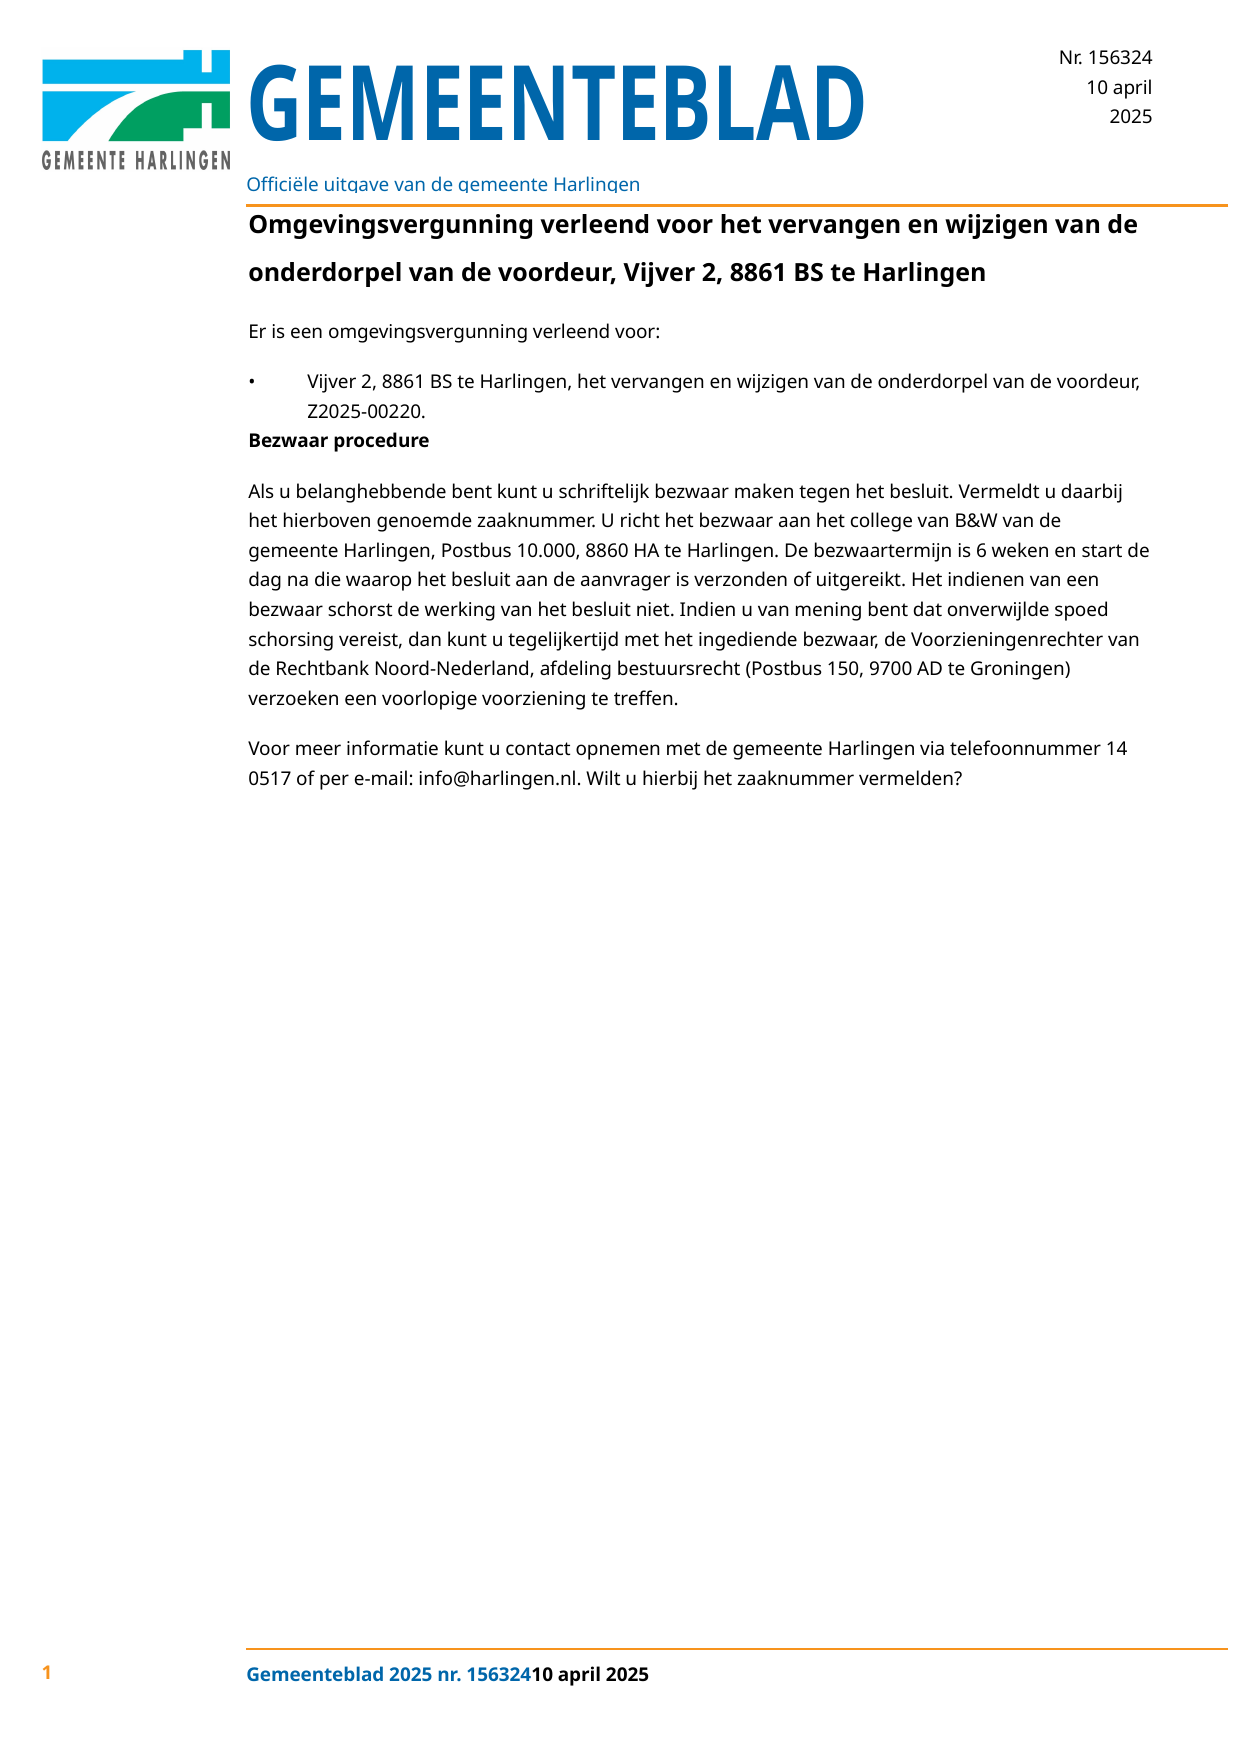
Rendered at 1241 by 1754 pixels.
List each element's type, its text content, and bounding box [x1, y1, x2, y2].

text Omgevingsvergunning verleend voor het vervangen en wijzigen van de onderdorpel van de voordeur, Vijver 2, 8861 BS te Harlingen [248, 207, 1152, 288]
text Als u belanghebbende bent kunt u schriftelijk bezwaar maken tegen het besluit. Vermeldt u daarbij het hierboven genoemde zaaknummer. U richt het bezwaar aan het college van B&W van de gemeente Harlingen, Postbus 10.000, 8860 HA te Harlingen. De bezwaartermijn is 6 weken en start de dag na die waarop het besluit aan de aanvrager is verzonden of uitgereikt. Het indienen van een bezwaar schorst de werking van het besluit niet. Indien u van mening bent dat onverwijlde spoed schorsing vereist, dan kunt u tegelijkertijd met het ingediende bezwaar, de Voorzieningenrechter van de Rechtbank Noord-Nederland, afdeling bestuursrecht (Postbus 150, 9700 AD te Groningen) verzoeken een voorlopige voorziening te treffen. [248, 478, 1152, 711]
text Er is een omgevingsvergunning verleend voor: [248, 318, 1152, 344]
text Voor meer informatie kunt u contact opnemen met de gemeente Harlingen via telefoonnummer 14 0517 of per e-mail: info@harlingen.nl. Wilt u hierbij het zaaknummer vermelden? [248, 735, 1152, 791]
picture [41, 47, 231, 172]
text Bezwaar procedure [248, 427, 1152, 453]
list Vijver 2, 8861 BS te Harlingen, het vervangen en wijzigen van de onderdorpel van de voordeur, Z2025-00220. [248, 368, 1152, 424]
